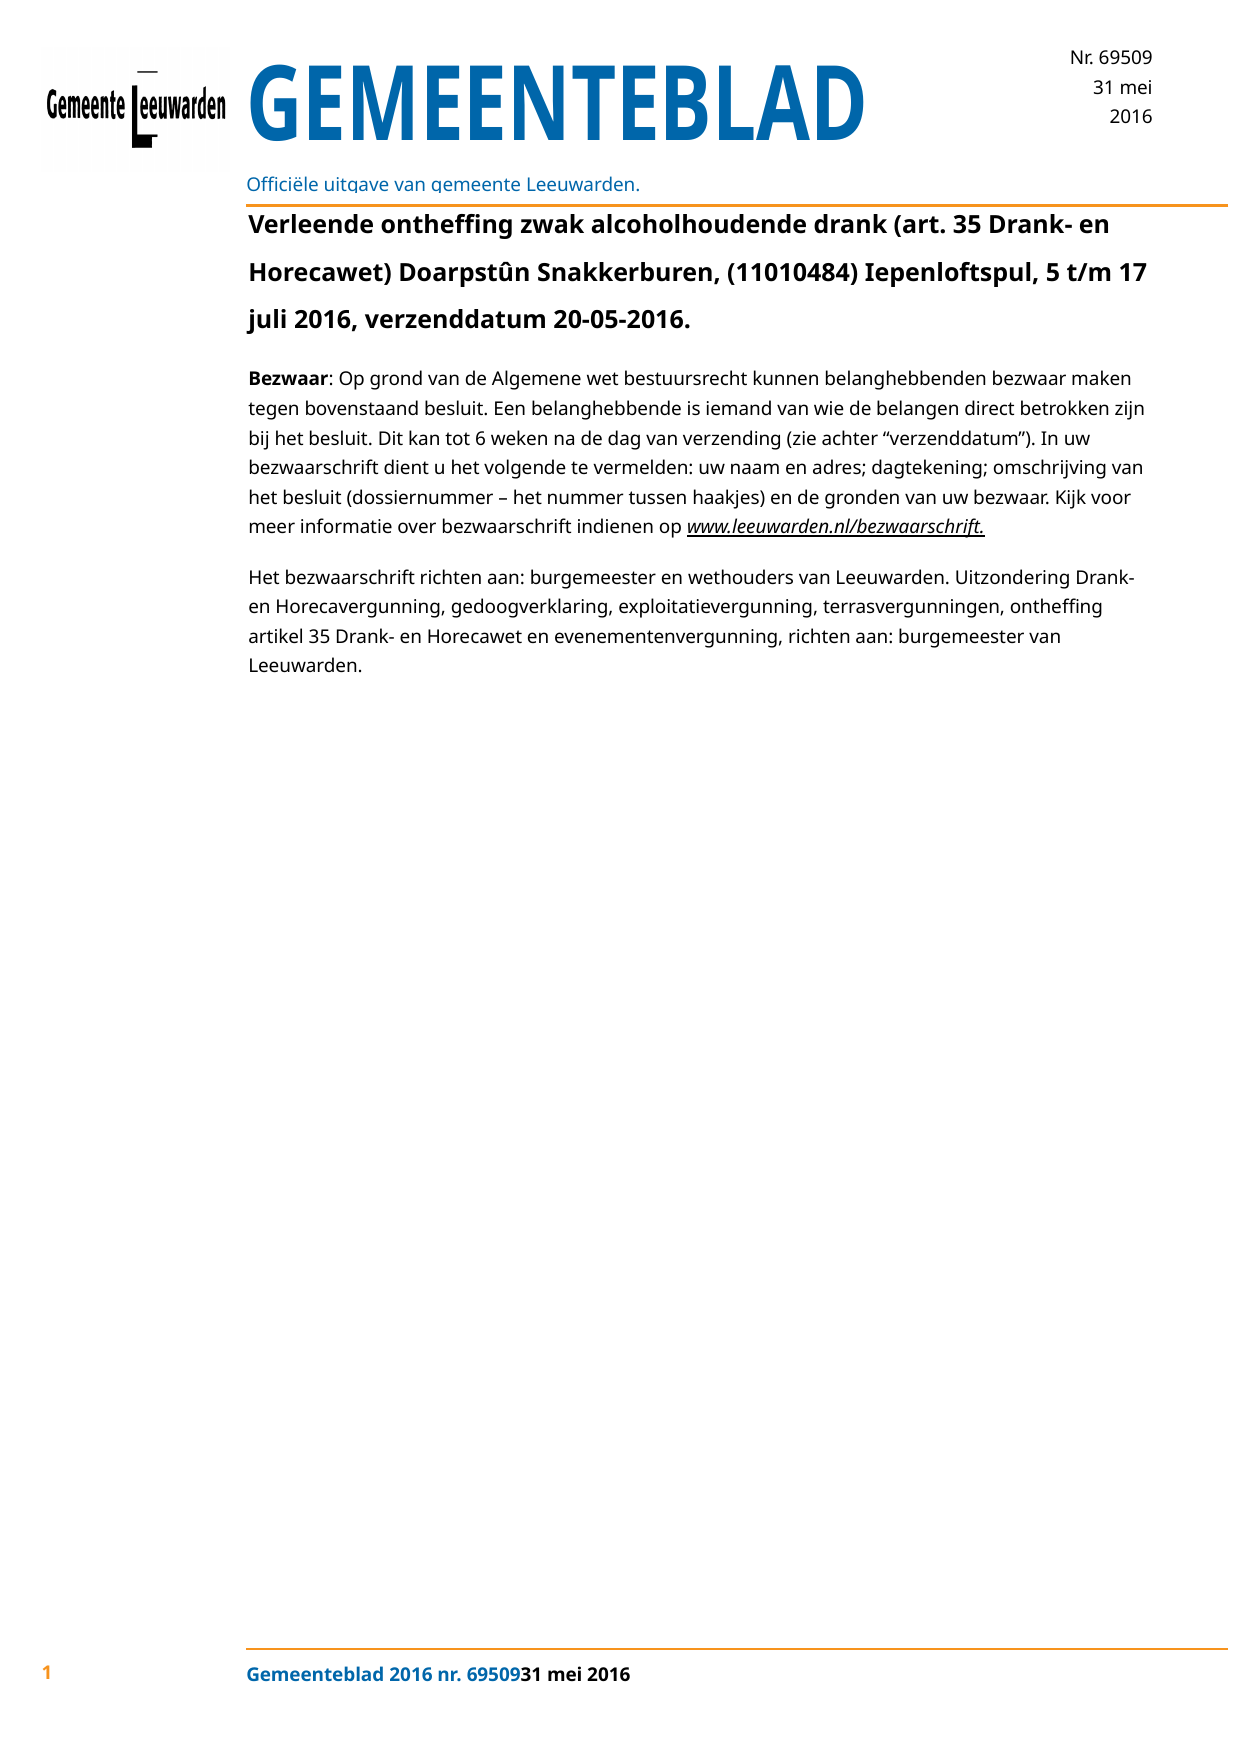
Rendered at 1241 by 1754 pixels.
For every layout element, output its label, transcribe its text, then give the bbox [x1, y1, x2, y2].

text Bezwaar: Op grond van de Algemene wet bestuursrecht kunnen belanghebbenden bezwaar maken tegen bovenstaand besluit. Een belanghebbende is iemand van wie de belangen direct betrokken zijn bij het besluit. Dit kan tot 6 weken na de dag van verzending (zie achter “verzenddatum”). In uw bezwaarschrift dient u het volgende te vermelden: uw naam en adres; dagtekening; omschrijving van het besluit (dossiernummer – het nummer tussen haakjes) en de gronden van uw bezwaar. Kijk voor meer informatie over bezwaarschrift indienen op www.leeuwarden.nl/bezwaarschrift. [248, 366, 1152, 539]
text Het bezwaarschrift richten aan: burgemeester en wethouders van Leeuwarden. Uitzondering Drank- en Horecavergunning, gedoogverklaring, exploitatievergunning, terrasvergunningen, ontheffing artikel 35 Drank- en Horecawet en evenementenvergunning, richten aan: burgemeester van Leeuwarden. [248, 564, 1152, 678]
picture [41, 47, 231, 172]
text Verleende ontheffing zwak alcoholhoudende drank (art. 35 Drank- en Horecawet) Doarpstûn Snakkerburen, (11010484) Iepenloftspul, 5 t/m 17 juli 2016, verzenddatum 20-05-2016. [248, 207, 1152, 336]
